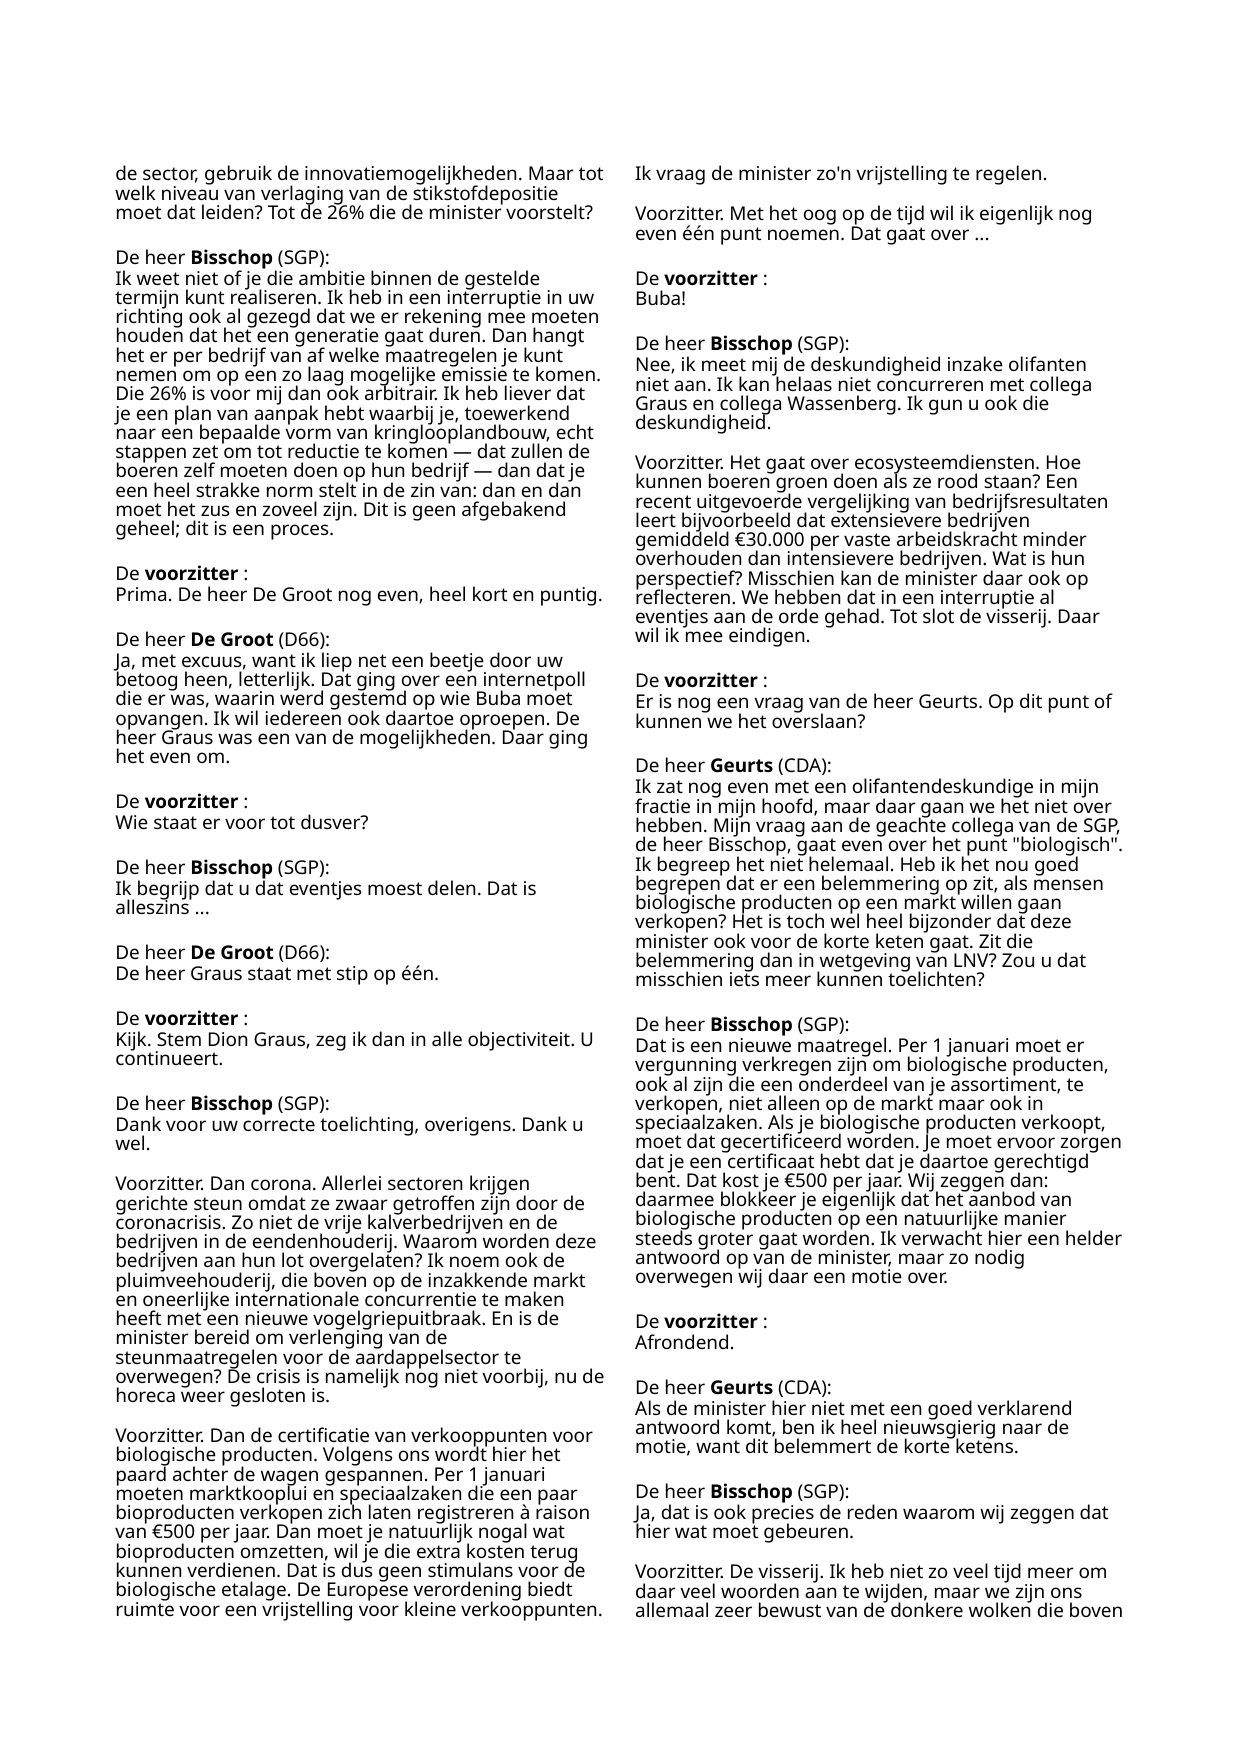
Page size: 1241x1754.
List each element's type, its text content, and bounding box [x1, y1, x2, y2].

text Voorzitter. Het gaat over ecosysteemdiensten. Hoe kunnen boeren groen doen als ze rood staan? Een recent uitgevoerde vergelijking van bedrijfsresultaten leert bijvoorbeeld dat extensievere bedrijven gemiddeld €30.000 per vaste arbeidskracht minder overhouden dan intensievere bedrijven. Wat is hun perspectief? Misschien kan de minister daar ook op reflecteren. We hebben dat in een interruptie al eventjes aan de orde gehad. Tot slot de visserij. Daar wil ik mee eindigen. [635, 454, 1125, 647]
text De voorzitter : [115, 560, 605, 586]
text Dank voor uw correcte toelichting, overigens. Dank u wel. [115, 1116, 605, 1154]
text Buba! [635, 290, 1125, 310]
text Ik zat nog even met een olifantendeskundige in mijn fractie in mijn hoofd, maar daar gaan we het niet over hebben. Mijn vraag aan de geachte collega van de SGP, de heer Bisschop, gaat even over het punt "biologisch". Ik begreep het niet helemaal. Heb ik het nou goed begrepen dat er een belemmering op zit, als mensen biologische producten op een markt willen gaan verkopen? Het is toch wel heel bijzonder dat deze minister ook voor de korte keten gaat. Zit die belemmering dan in wetgeving van LNV? Zou u dat misschien iets meer kunnen toelichten? [635, 778, 1125, 990]
text Voorzitter. Met het oog op de tijd wil ik eigenlijk nog even één punt noemen. Dat gaat over ... [635, 205, 1125, 244]
text Wie staat er voor tot dusver? [115, 814, 605, 833]
text Dat is een nieuwe maatregel. Per 1 januari moet er vergunning verkregen zijn om biologische producten, ook al zijn die een onderdeel van je assortiment, te verkopen, niet alleen op de markt maar ook in speciaalzaken. Als je biologische producten verkoopt, moet dat gecertificeerd worden. Je moet ervoor zorgen dat je een certificaat hebt dat je daartoe gerechtigd bent. Dat kost je €500 per jaar. Wij zeggen dan: daarmee blokkeer je eigenlijk dat het aanbod van biologische producten op een natuurlijke manier steeds groter gaat worden. Ik verwacht hier een helder antwoord op van de minister, maar zo nodig overwegen wij daar een motie over. [635, 1037, 1125, 1287]
text De voorzitter : [115, 1005, 605, 1031]
text De heer Bisschop (SGP): [115, 1090, 605, 1116]
text De voorzitter : [635, 668, 1125, 693]
text De voorzitter : [635, 1308, 1125, 1334]
text de sector, gebruik de innovatiemogelijkheden. Maar tot welk niveau van verlaging van de stikstofdepositie moet dat leiden? Tot de 26% die de minister voorstelt? [115, 165, 605, 223]
text De voorzitter : [635, 265, 1125, 290]
text De heer Bisschop (SGP): [635, 1478, 1125, 1504]
text De voorzitter : [115, 788, 605, 814]
text Afrondend. [635, 1334, 1125, 1353]
text De heer De Groot (D66): [115, 939, 605, 965]
text De heer Bisschop (SGP): [635, 331, 1125, 356]
text De heer De Groot (D66): [115, 626, 605, 652]
text Voorzitter. Dan de certificatie van verkooppunten voor biologische producten. Volgens ons wordt hier het paard achter de wagen gespannen. Per 1 januari moeten marktkooplui en speciaalzaken die een paar bioproducten verkopen zich laten registreren à raison van €500 per jaar. Dan moet je natuurlijk nogal wat bioproducten omzetten, wil je die extra kosten terug kunnen verdienen. Dat is dus geen stimulans voor de biologische etalage. De Europese verordening biedt ruimte voor een vrijstelling voor kleine verkooppunten. [115, 1427, 605, 1620]
text Voorzitter. De visserij. Ik heb niet zo veel tijd meer om daar veel woorden aan te wijden, maar we zijn ons allemaal zeer bewust van de donkere wolken die boven [635, 1563, 1125, 1621]
text Ik begrijp dat u dat eventjes moest delen. Dat is alleszins ... [115, 880, 605, 918]
text Ja, dat is ook precies de reden waarom wij zeggen dat hier wat moet gebeuren. [635, 1504, 1125, 1543]
text Kijk. Stem Dion Graus, zeg ik dan in alle objectiviteit. U continueert. [115, 1031, 605, 1069]
text De heer Graus staat met stip op één. [115, 965, 605, 984]
text De heer Bisschop (SGP): [115, 854, 605, 880]
text Ik weet niet of je die ambitie binnen de gestelde termijn kunt realiseren. Ik heb in een interruptie in uw richting ook al gezegd dat we er rekening mee moeten houden dat het een generatie gaat duren. Dan hangt het er per bedrijf van af welke maatregelen je kunt nemen om op een zo laag mogelijke emissie te komen. Die 26% is voor mij dan ook arbitrair. Ik heb liever dat je een plan van aanpak hebt waarbij je, toewerkend naar een bepaalde vorm van kringlooplandbouw, echt stappen zet om tot reductie te komen — dat zullen de boeren zelf moeten doen op hun bedrijf — dan dat je een heel strakke norm stelt in de zin van: dan en dan moet het zus en zoveel zijn. Dit is geen afgebakend geheel; dit is een proces. [115, 270, 605, 539]
text Ik vraag de minister zo'n vrijstelling te regelen. [635, 165, 1125, 184]
text Ja, met excuus, want ik liep net een beetje door uw betoog heen, letterlijk. Dat ging over een internetpoll die er was, waarin werd gestemd op wie Buba moet opvangen. Ik wil iedereen ook daartoe oproepen. De heer Graus was een van de mogelijkheden. Daar ging het even om. [115, 652, 605, 767]
text De heer Bisschop (SGP): [635, 1011, 1125, 1037]
text Prima. De heer De Groot nog even, heel kort en puntig. [115, 586, 605, 605]
text De heer Geurts (CDA): [635, 753, 1125, 778]
text Er is nog een vraag van de heer Geurts. Op dit punt of kunnen we het overslaan? [635, 693, 1125, 732]
text De heer Geurts (CDA): [635, 1374, 1125, 1400]
text De heer Bisschop (SGP): [115, 244, 605, 270]
text Nee, ik meet mij de deskundigheid inzake olifanten niet aan. Ik kan helaas niet concurreren met collega Graus en collega Wassenberg. Ik gun u ook die deskundigheid. [635, 356, 1125, 433]
text Als de minister hier niet met een goed verklarend antwoord komt, ben ik heel nieuwsgierig naar de motie, want dit belemmert de korte ketens. [635, 1400, 1125, 1458]
text Voorzitter. Dan corona. Allerlei sectoren krijgen gerichte steun omdat ze zwaar getroffen zijn door de coronacrisis. Zo niet de vrije kalverbedrijven en de bedrijven in de eendenhouderij. Waarom worden deze bedrijven aan hun lot overgelaten? Ik noem ook de pluimveehouderij, die boven op de inzakkende markt en oneerlijke internationale concurrentie te maken heeft met een nieuwe vogelgriepuitbraak. En is de minister bereid om verlenging van de steunmaatregelen voor de aardappelsector te overwegen? De crisis is namelijk nog niet voorbij, nu de horeca weer gesloten is. [115, 1175, 605, 1406]
